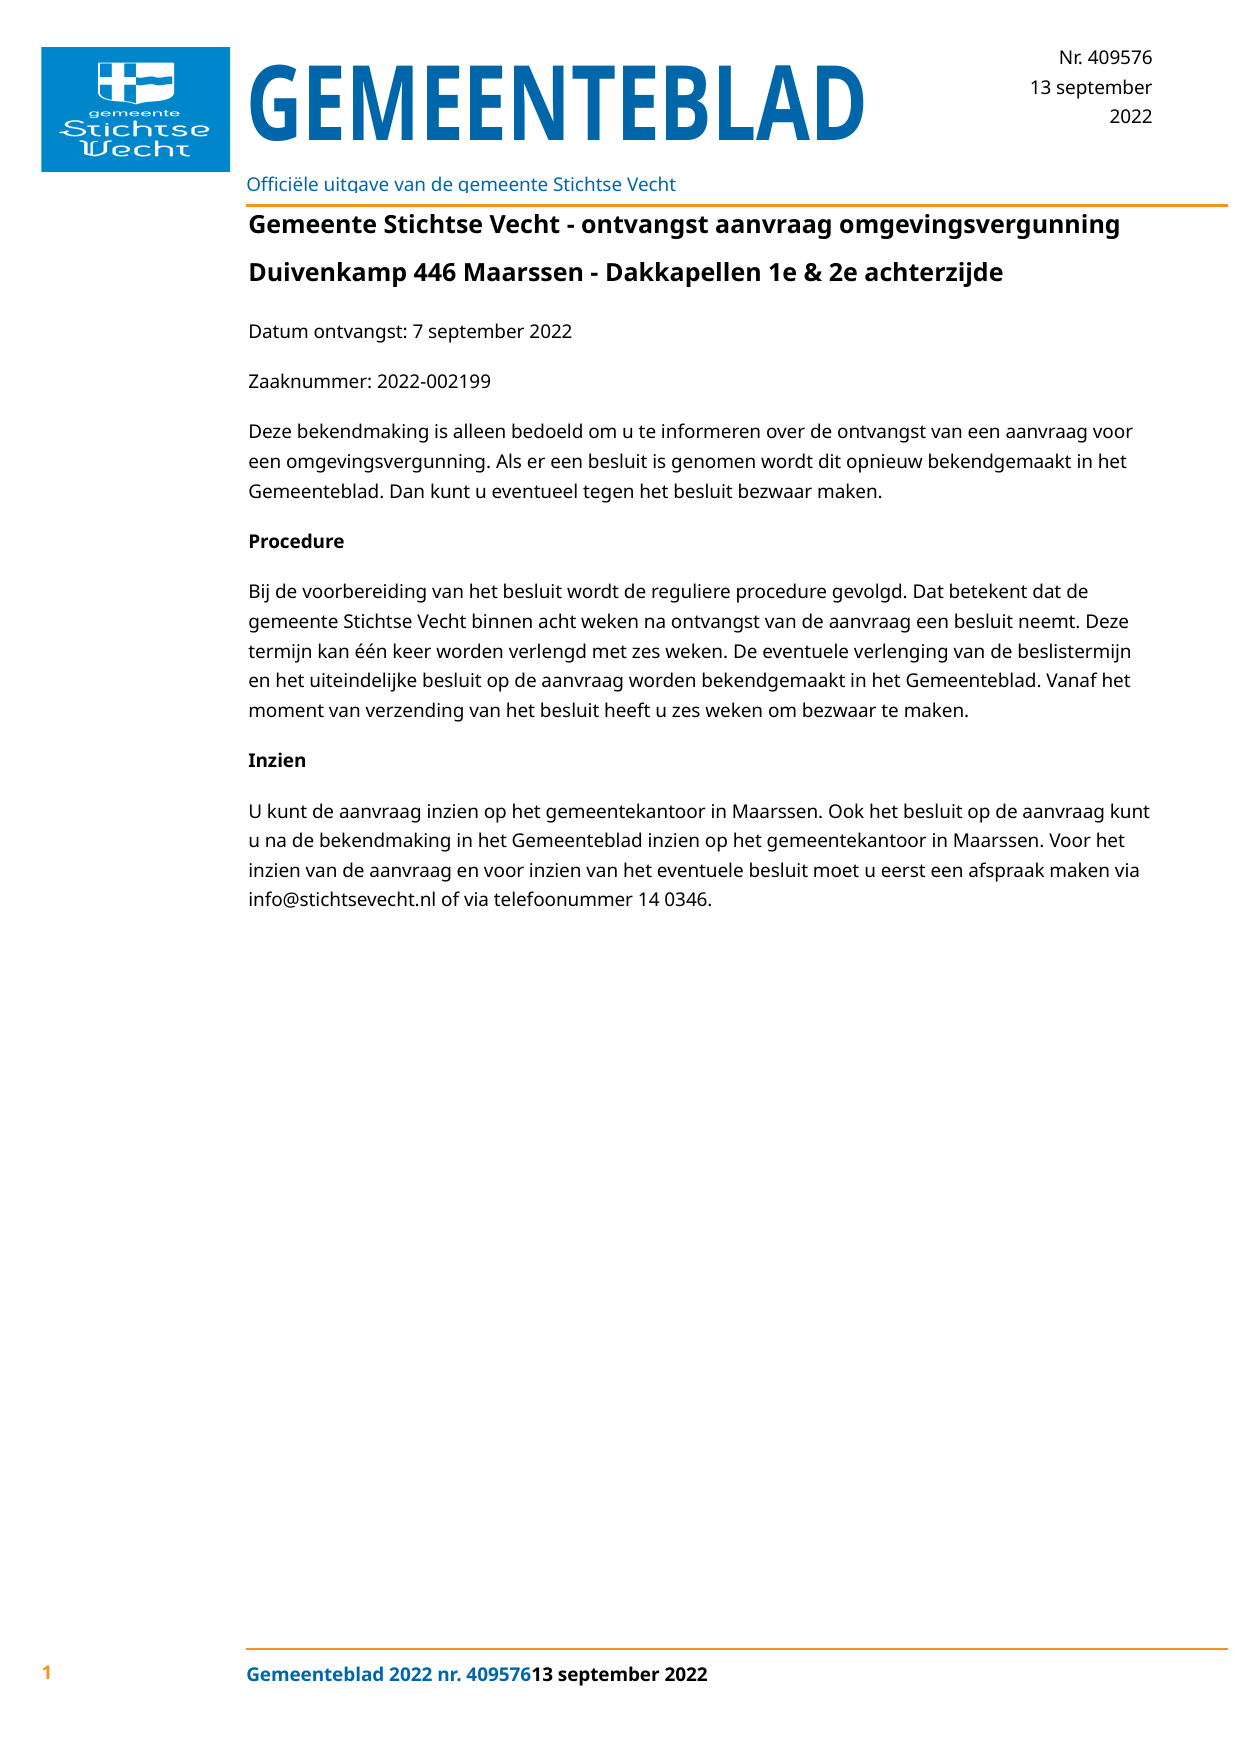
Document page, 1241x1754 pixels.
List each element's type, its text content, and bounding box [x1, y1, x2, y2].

text Inzien [248, 747, 1152, 773]
text Datum ontvangst: 7 september 2022 [248, 318, 1152, 344]
text Deze bekendmaking is alleen bedoeld om u te informeren over de ontvangst van een aanvraag voor een omgevingsvergunning. Als er een besluit is genomen wordt dit opnieuw bekendgemaakt in het Gemeenteblad. Dan kunt u eventueel tegen het besluit bezwaar maken. [248, 419, 1152, 504]
picture [99, 63, 135, 101]
text Procedure [248, 528, 1152, 554]
text Zaaknummer: 2022-002199 [248, 368, 1152, 394]
picture [137, 63, 174, 103]
text Gemeente Stichtse Vecht - ontvangst aanvraag omgevingsvergunning Duivenkamp 446 Maarssen - Dakkapellen 1e & 2e achterzijde [248, 207, 1152, 288]
text U kunt de aanvraag inzien op het gemeentekantoor in Maarssen. Ook het besluit op de aanvraag kunt u na de bekendmaking in het Gemeenteblad inzien op het gemeentekantoor in Maarssen. Voor het inzien van de aanvraag en voor inzien van het eventuele besluit moet u eerst een afspraak maken via info@stichtsevecht.nl of via telefoonummer 14 0346. [248, 798, 1152, 912]
text Bij de voorbereiding van het besluit wordt de reguliere procedure gevolgd. Dat betekent dat de gemeente Stichtse Vecht binnen acht weken na ontvangst van de aanvraag een besluit neemt. Deze termijn kan één keer worden verlengd met zes weken. De eventuele verlenging van de beslistermijn en het uiteindelijke besluit op de aanvraag worden bekendgemaakt in het Gemeenteblad. Vanaf het moment van verzending van het besluit heeft u zes weken om bezwaar te maken. [248, 579, 1152, 723]
